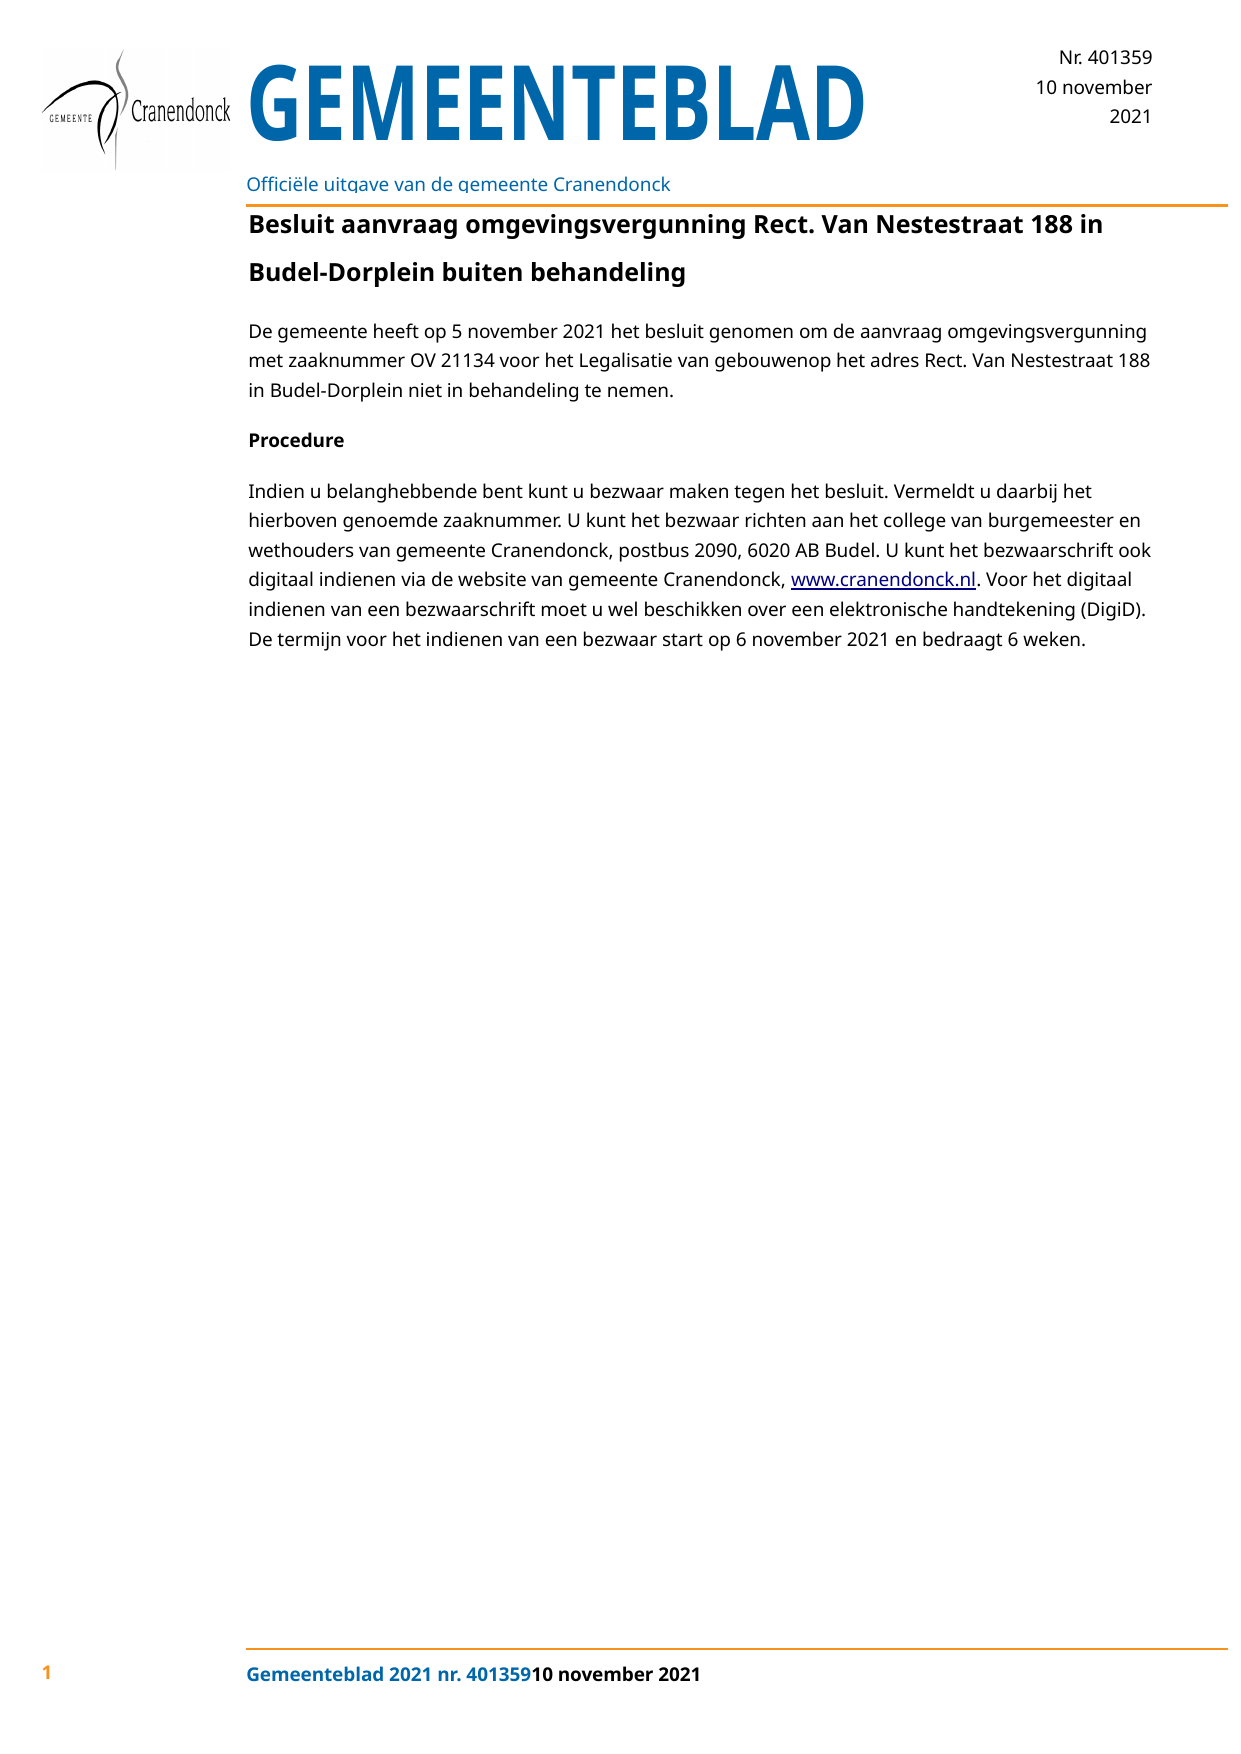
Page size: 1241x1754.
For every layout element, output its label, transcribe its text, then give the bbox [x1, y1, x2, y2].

text Besluit aanvraag omgevingsvergunning Rect. Van Nestestraat 188 in Budel-Dorplein buiten behandeling [248, 207, 1152, 288]
text Indien u belanghebbende bent kunt u bezwaar maken tegen het besluit. Vermeldt u daarbij het hierboven genoemde zaaknummer. U kunt het bezwaar richten aan het college van burgemeester en wethouders van gemeente Cranendonck, postbus 2090, 6020 AB Budel. U kunt het bezwaarschrift ook digitaal indienen via de website van gemeente Cranendonck, www.cranendonck.nl. Voor het digitaal indienen van een bezwaarschrift moet u wel beschikken over een elektronische handtekening (DigiD). De termijn voor het indienen van een bezwaar start op 6 november 2021 en bedraagt 6 weken. [248, 478, 1152, 652]
picture [41, 47, 231, 172]
text De gemeente heeft op 5 november 2021 het besluit genomen om de aanvraag omgevingsvergunning met zaaknummer OV 21134 voor het Legalisatie van gebouwenop het adres Rect. Van Nestestraat 188 in Budel-Dorplein niet in behandeling te nemen. [248, 318, 1152, 403]
text Procedure [248, 427, 1152, 453]
